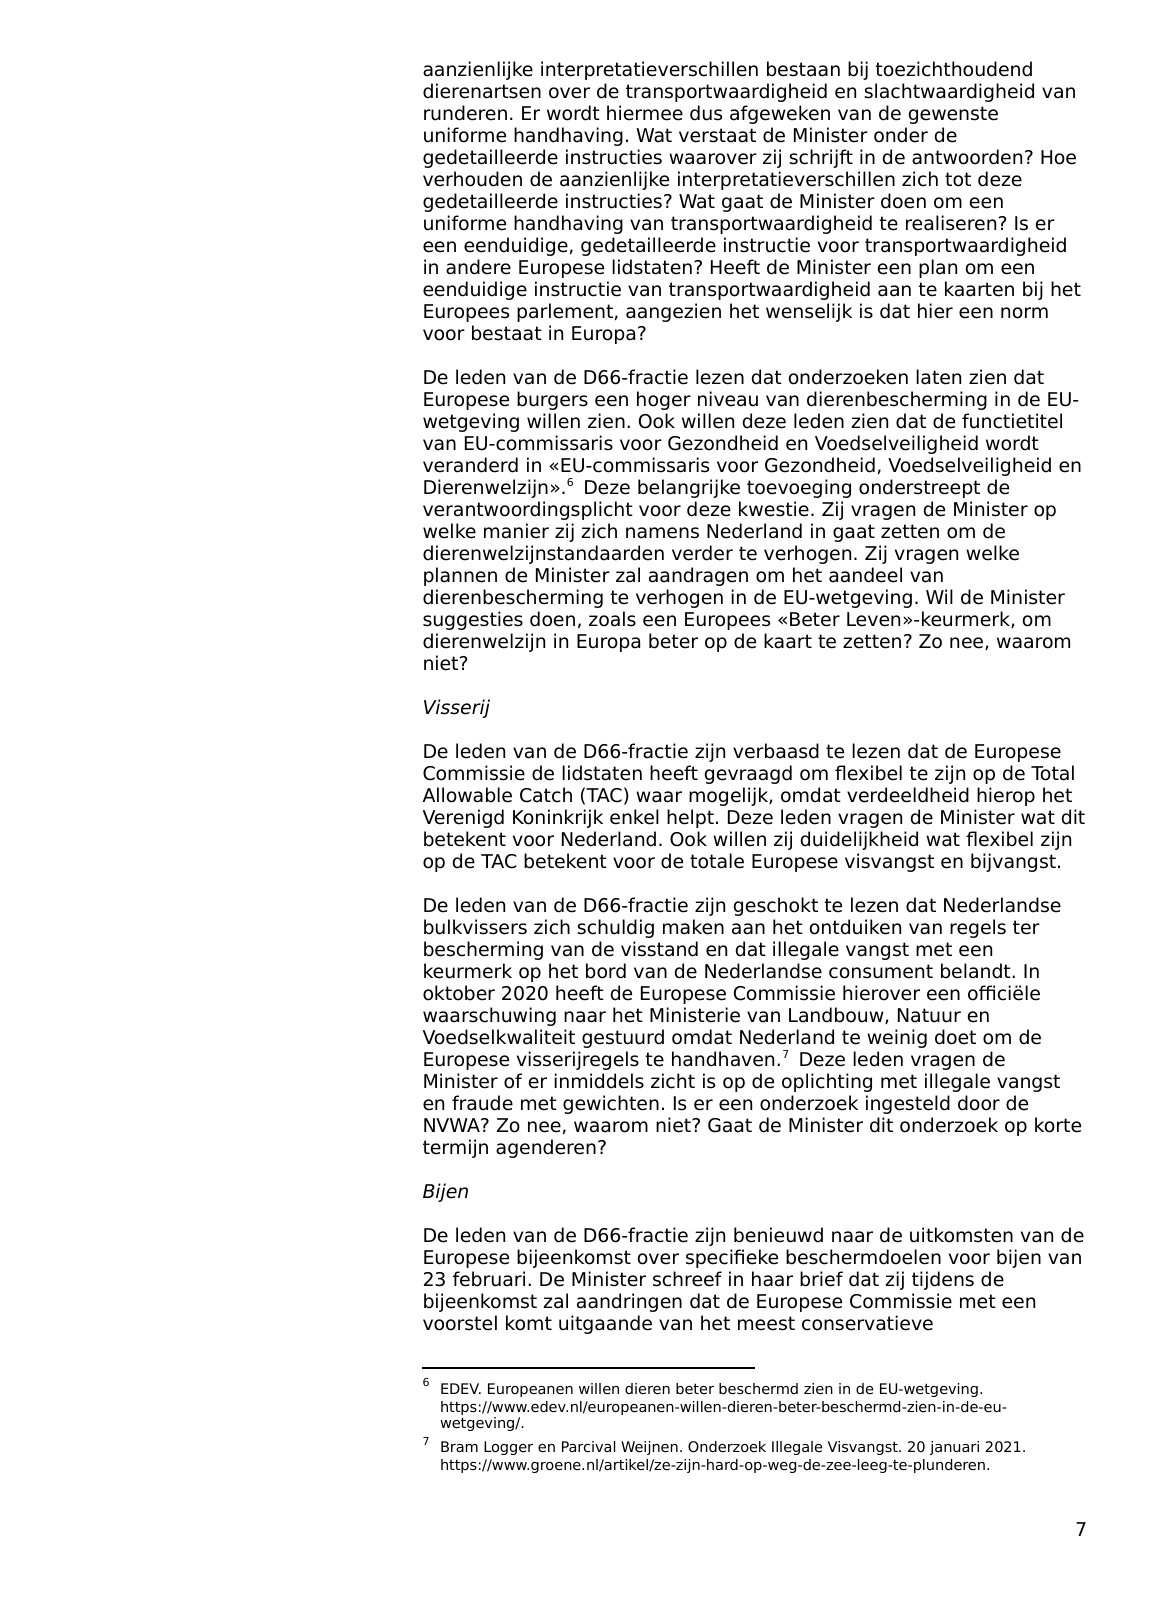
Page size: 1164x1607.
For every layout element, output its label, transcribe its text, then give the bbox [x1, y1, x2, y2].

text De leden van de D66-fractie zijn verbaasd te lezen dat de Europese Commissie de lidstaten heeft gevraagd om flexibel te zijn op de Total Allowable Catch (TAC) waar mogelijk, omdat verdeeldheid hierop het Verenigd Koninkrijk enkel helpt. Deze leden vragen de Minister wat dit betekent voor Nederland. Ook willen zij duidelijkheid wat flexibel zijn op de TAC betekent voor de totale Europese visvangst en bijvangst. [422, 741, 1087, 873]
text De leden van de D66-fractie zijn geschokt te lezen dat Nederlandse bulkvissers zich schuldig maken aan het ontduiken van regels ter bescherming van de visstand en dat illegale vangst met een keurmerk op het bord van de Nederlandse consument belandt. In oktober 2020 heeft de Europese Commissie hierover een officiële waarschuwing naar het Ministerie van Landbouw, Natuur en Voedselkwaliteit gestuurd omdat Nederland te weinig doet om de Europese visserijregels te handhaven. Deze leden vragen de Minister of er inmiddels zicht is op de oplichting met illegale vangst en fraude met gewichten. Is er een onderzoek ingesteld door de NVWA? Zo nee, waarom niet? Gaat de Minister dit onderzoek op korte termijn agenderen? [422, 895, 1087, 1159]
subtitle Visserij [422, 697, 1087, 719]
text aanzienlijke interpretatieverschillen bestaan bij toezichthoudend dierenartsen over de transportwaardigheid en slachtwaardigheid van runderen. Er wordt hiermee dus afgeweken van de gewenste uniforme handhaving. Wat verstaat de Minister onder de gedetailleerde instructies waarover zij schrijft in de antwoorden? Hoe verhouden de aanzienlijke interpretatieverschillen zich tot deze gedetailleerde instructies? Wat gaat de Minister doen om een uniforme handhaving van transportwaardigheid te realiseren? Is er een eenduidige, gedetailleerde instructie voor transportwaardigheid in andere Europese lidstaten? Heeft de Minister een plan om een eenduidige instructie van transportwaardigheid aan te kaarten bij het Europees parlement, aangezien het wenselijk is dat hier een norm voor bestaat in Europa? [422, 59, 1087, 345]
text De leden van de D66-fractie zijn benieuwd naar de uitkomsten van de Europese bijeenkomst over specifieke beschermdoelen voor bijen van 23 februari. De Minister schreef in haar brief dat zij tijdens de bijeenkomst zal aandringen dat de Europese Commissie met een voorstel komt uitgaande van het meest conservatieve [422, 1225, 1087, 1335]
subtitle Bijen [422, 1181, 1087, 1203]
text Bram Logger en Parcival Weijnen. Onderzoek Illegale Visvangst. 20 januari 2021. https://www.groene.nl/artikel/ze-zijn-hard-op-weg-de-zee-leeg-te-plunderen. [422, 1435, 1087, 1474]
text EDEV. Europeanen willen dieren beter beschermd zien in de EU-wetgeving. https://www.edev.nl/europeanen-willen-dieren-beter-beschermd-zien-in-de-eu-wetgeving/. [422, 1377, 1087, 1432]
text De leden van de D66-fractie lezen dat onderzoeken laten zien dat Europese burgers een hoger niveau van dierenbescherming in de EU-wetgeving willen zien. Ook willen deze leden zien dat de functietitel van EU-commissaris voor Gezondheid en Voedselveiligheid wordt veranderd in «EU-commissaris voor Gezondheid, Voedselveiligheid en Dierenwelzijn». Deze belangrijke toevoeging onderstreept de verantwoordingsplicht voor deze kwestie. Zij vragen de Minister op welke manier zij zich namens Nederland in gaat zetten om de dierenwelzijnstandaarden verder te verhogen. Zij vragen welke plannen de Minister zal aandragen om het aandeel van dierenbescherming te verhogen in de EU-wetgeving. Wil de Minister suggesties doen, zoals een Europees «Beter Leven»-keurmerk, om dierenwelzijn in Europa beter op de kaart te zetten? Zo nee, waarom niet? [422, 367, 1087, 675]
